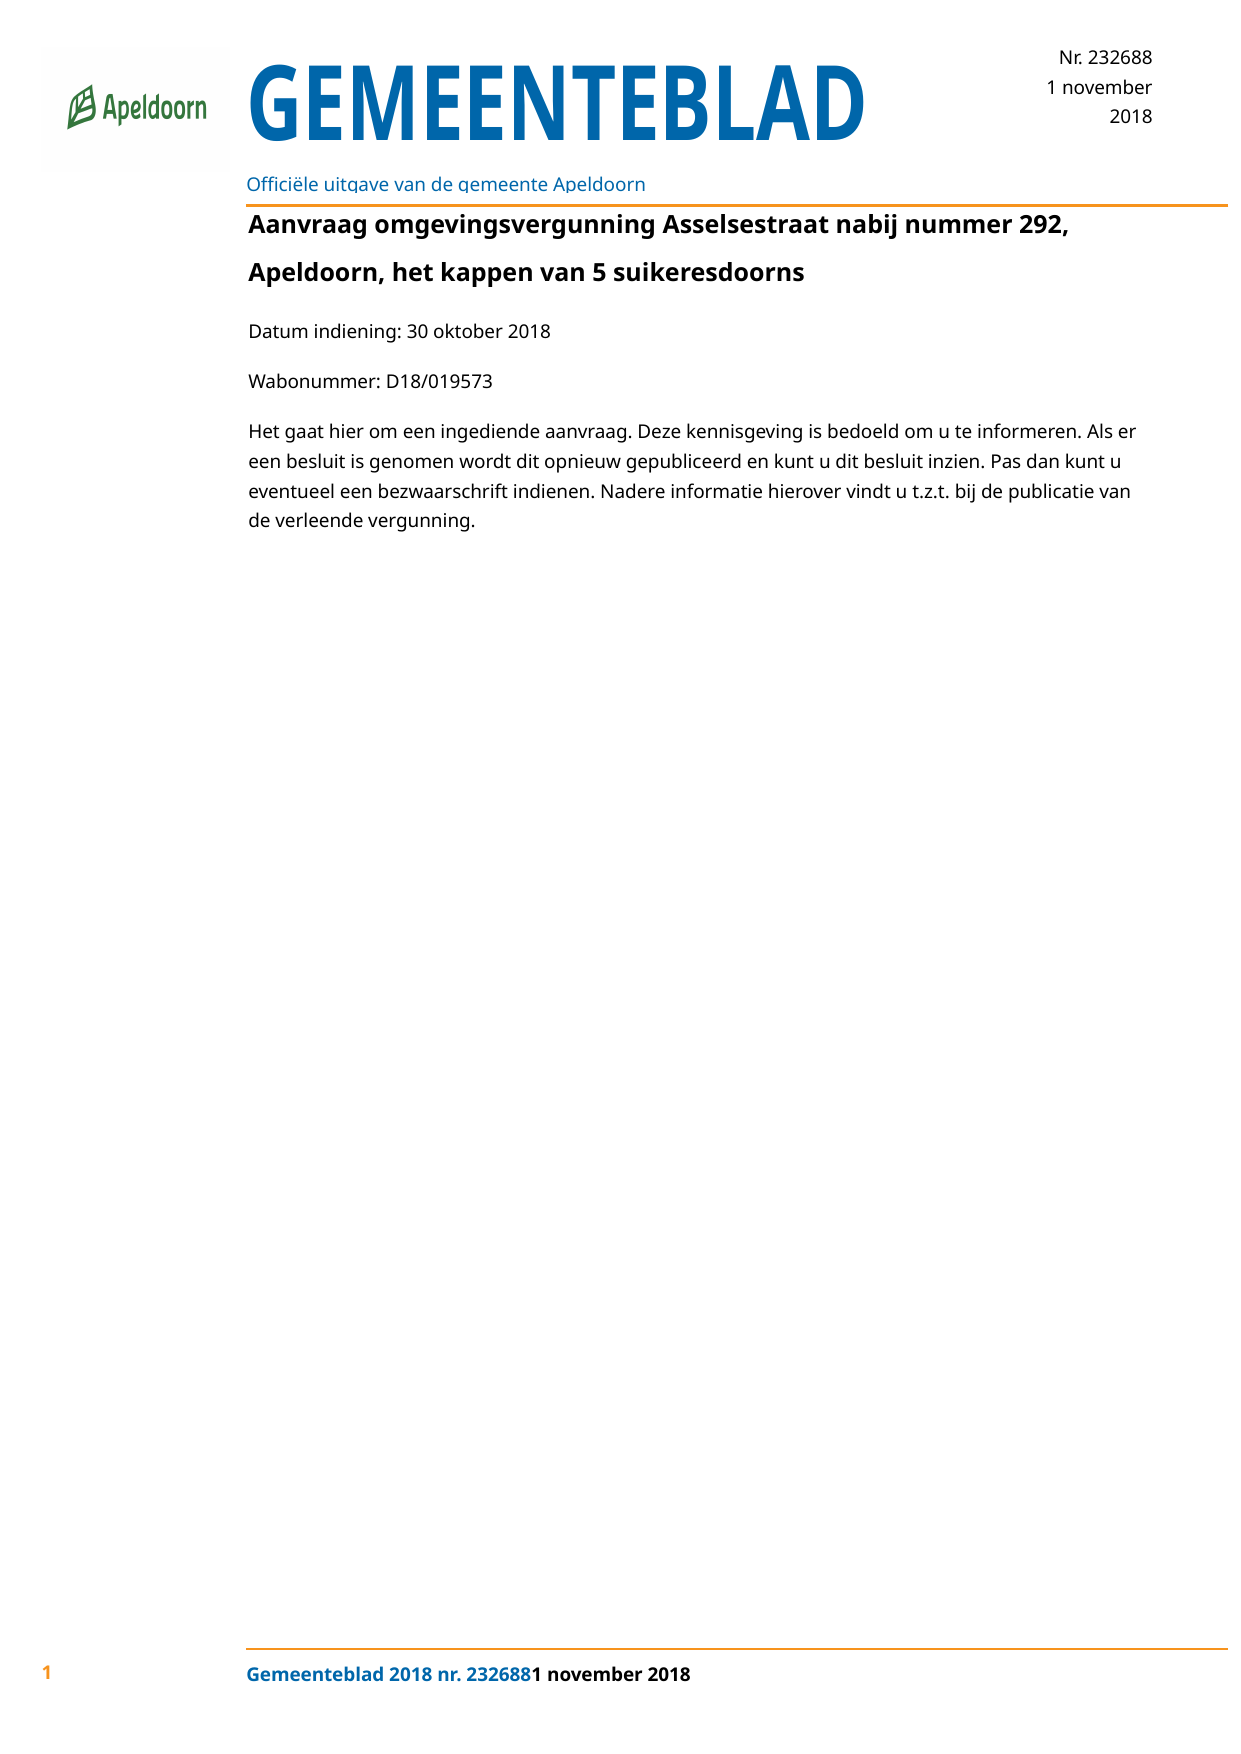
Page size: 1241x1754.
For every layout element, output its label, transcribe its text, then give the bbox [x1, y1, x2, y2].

text Wabonummer: D18/019573 [248, 368, 1152, 394]
text Datum indiening: 30 oktober 2018 [248, 318, 1152, 344]
text Het gaat hier om een ingediende aanvraag. Deze kennisgeving is bedoeld om u te informeren. Als er een besluit is genomen wordt dit opnieuw gepubliceerd en kunt u dit besluit inzien. Pas dan kunt u eventueel een bezwaarschrift indienen. Nadere informatie hierover vindt u t.z.t. bij de publicatie van de verleende vergunning. [248, 419, 1152, 533]
picture [41, 47, 231, 172]
text Aanvraag omgevingsvergunning Asselsestraat nabij nummer 292, Apeldoorn, het kappen van 5 suikeresdoorns [248, 207, 1152, 288]
